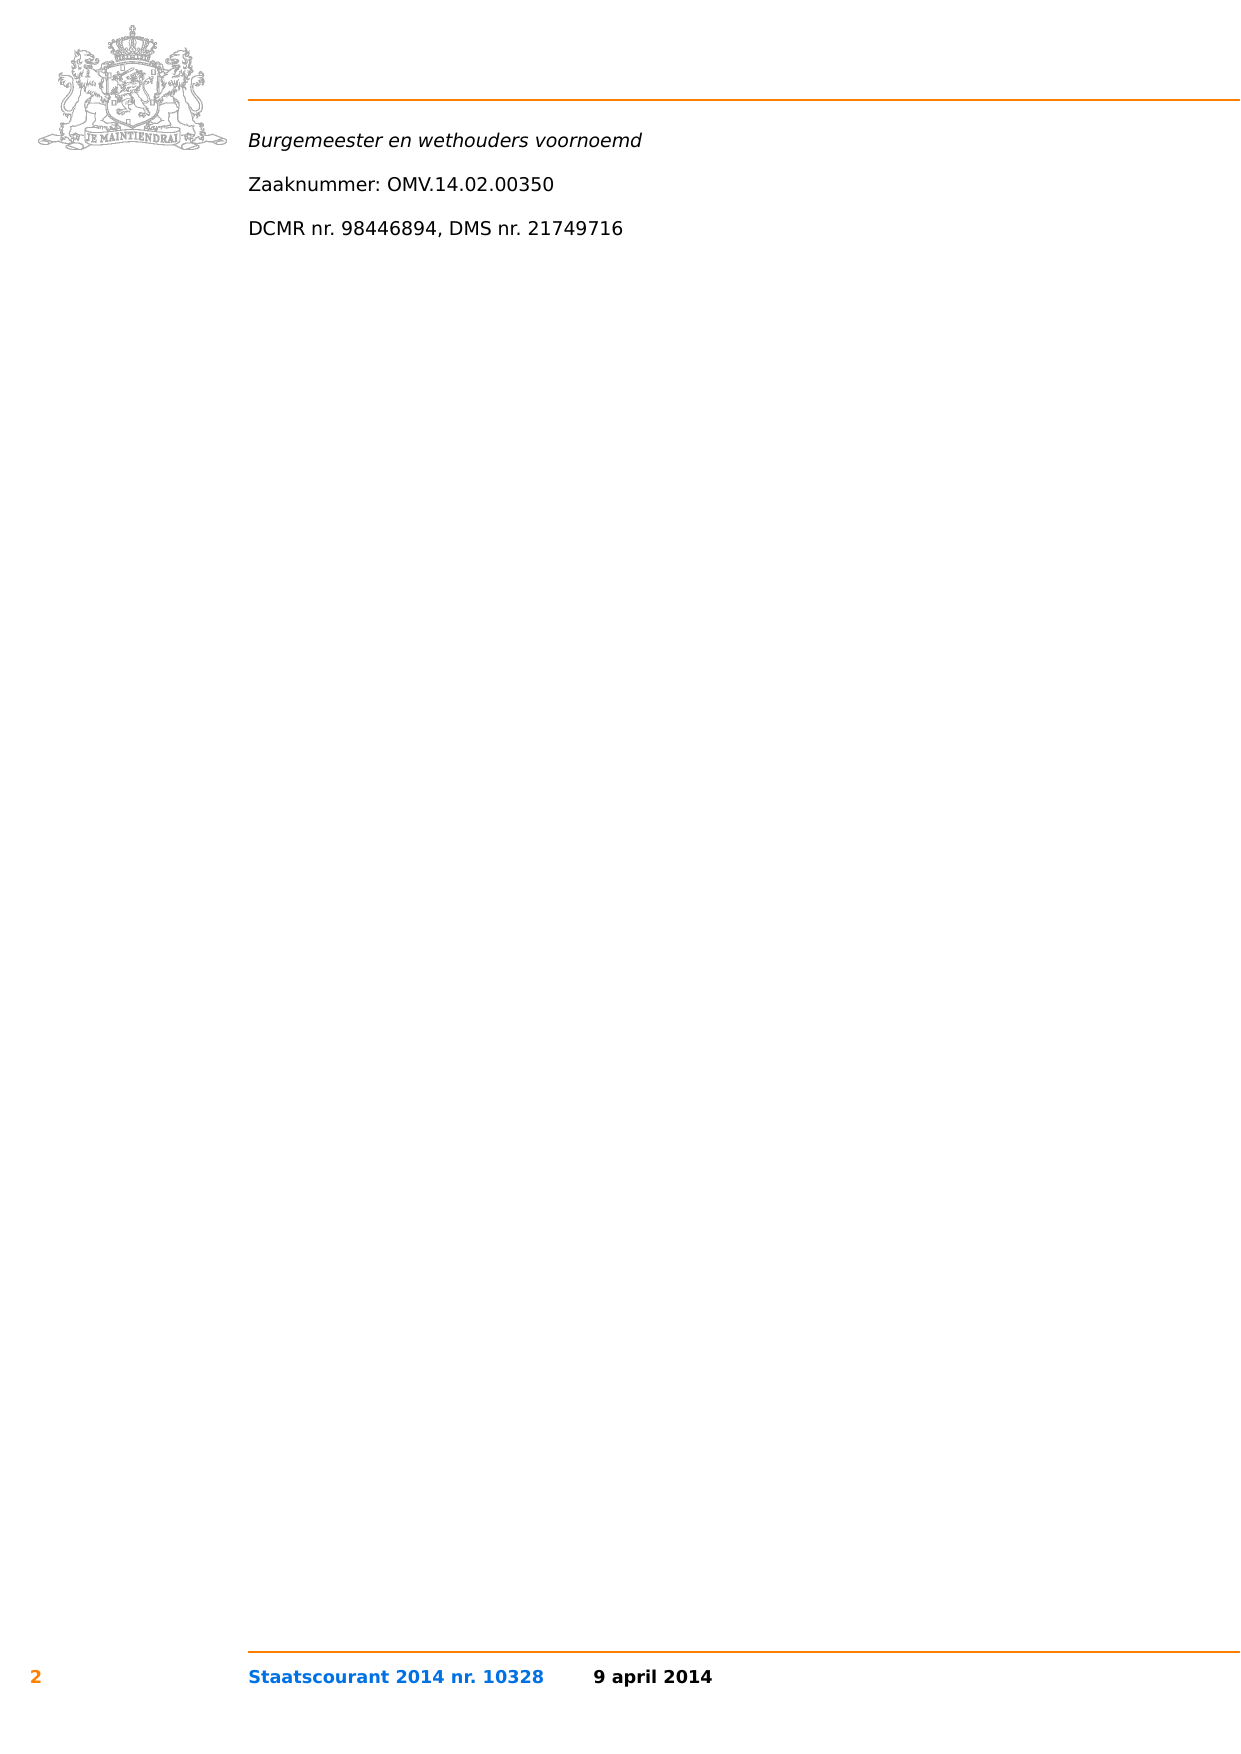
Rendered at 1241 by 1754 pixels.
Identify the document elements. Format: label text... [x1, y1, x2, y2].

text Burgemeester en wethouders voornoemd [248, 130, 1163, 152]
text Zaaknummer: OMV.14.02.00350 [248, 174, 1163, 196]
picture [38, 25, 227, 150]
text DCMR nr. 98446894, DMS nr. 21749716 [248, 218, 1163, 239]
